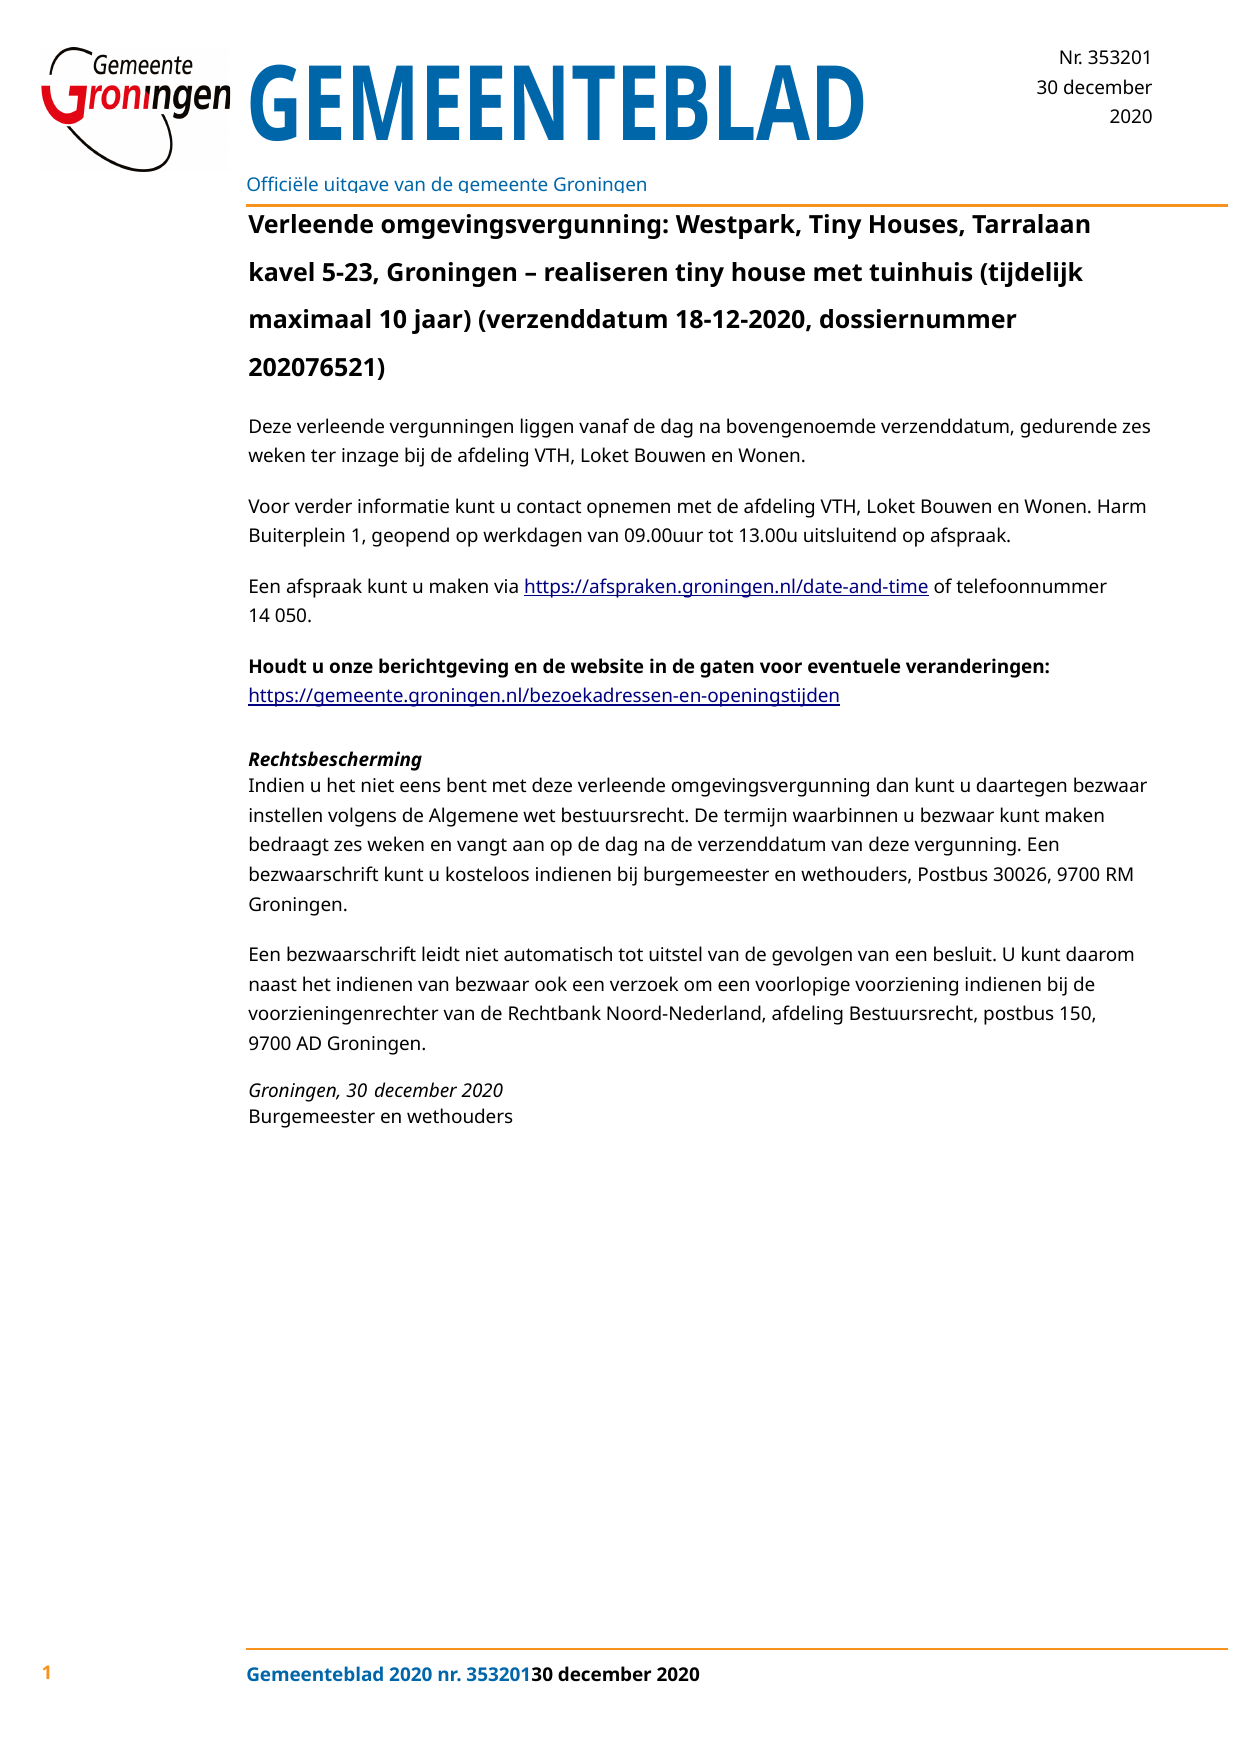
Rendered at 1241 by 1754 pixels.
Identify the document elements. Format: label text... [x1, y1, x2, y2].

text Een afspraak kunt u maken via https://afspraken.groningen.nl/date-and-time of telefoonnummer 14 050. [248, 573, 1152, 628]
text Verleende omgevingsvergunning: Westpark, Tiny Houses, Tarralaan kavel 5-23, Groningen – realiseren tiny house met tuinhuis (tijdelijk maximaal 10 jaar) (verzenddatum 18-12-2020, dossiernummer 202076521) [248, 207, 1152, 384]
text Burgemeester en wethouders [248, 1103, 1152, 1129]
text Een bezwaarschrift leidt niet automatisch tot uitstel van de gevolgen van een besluit. U kunt daarom naast het indienen van bezwaar ook een verzoek om een voorlopige voorziening indienen bij de voorzieningenrechter van de Rechtbank Noord-Nederland, afdeling Bestuursrecht, postbus 150, 9700 AD Groningen. [248, 941, 1152, 1056]
text Voor verder informatie kunt u contact opnemen met de afdeling VTH, Loket Bouwen en Wonen. Harm Buiterplein 1, geopend op werkdagen van 09.00uur tot 13.00u uitsluitend op afspraak. [248, 493, 1152, 548]
text Groningen, 30 december 2020 [248, 1078, 1152, 1103]
text Houdt u onze berichtgeving en de website in de gaten voor eventuele veranderingen: https://gemeente.groningen.nl/bezoekadressen-en-openingstijden [248, 653, 1152, 708]
text Deze verleende vergunningen liggen vanaf de dag na bovengenoemde verzenddatum, gedurende zes weken ter inzage bij de afdeling VTH, Loket Bouwen en Wonen. [248, 413, 1152, 468]
text Indien u het niet eens bent met deze verleende omgevingsvergunning dan kunt u daartegen bezwaar instellen volgens de Algemene wet bestuursrecht. De termijn waarbinnen u bezwaar kunt maken bedraagt zes weken en vangt aan op de dag na de verzenddatum van deze vergunning. Een bezwaarschrift kunt u kosteloos indienen bij burgemeester en wethouders, Postbus 30026, 9700 RM Groningen. [248, 772, 1152, 916]
text Rechtsbescherming [248, 747, 1152, 772]
picture [41, 47, 231, 172]
